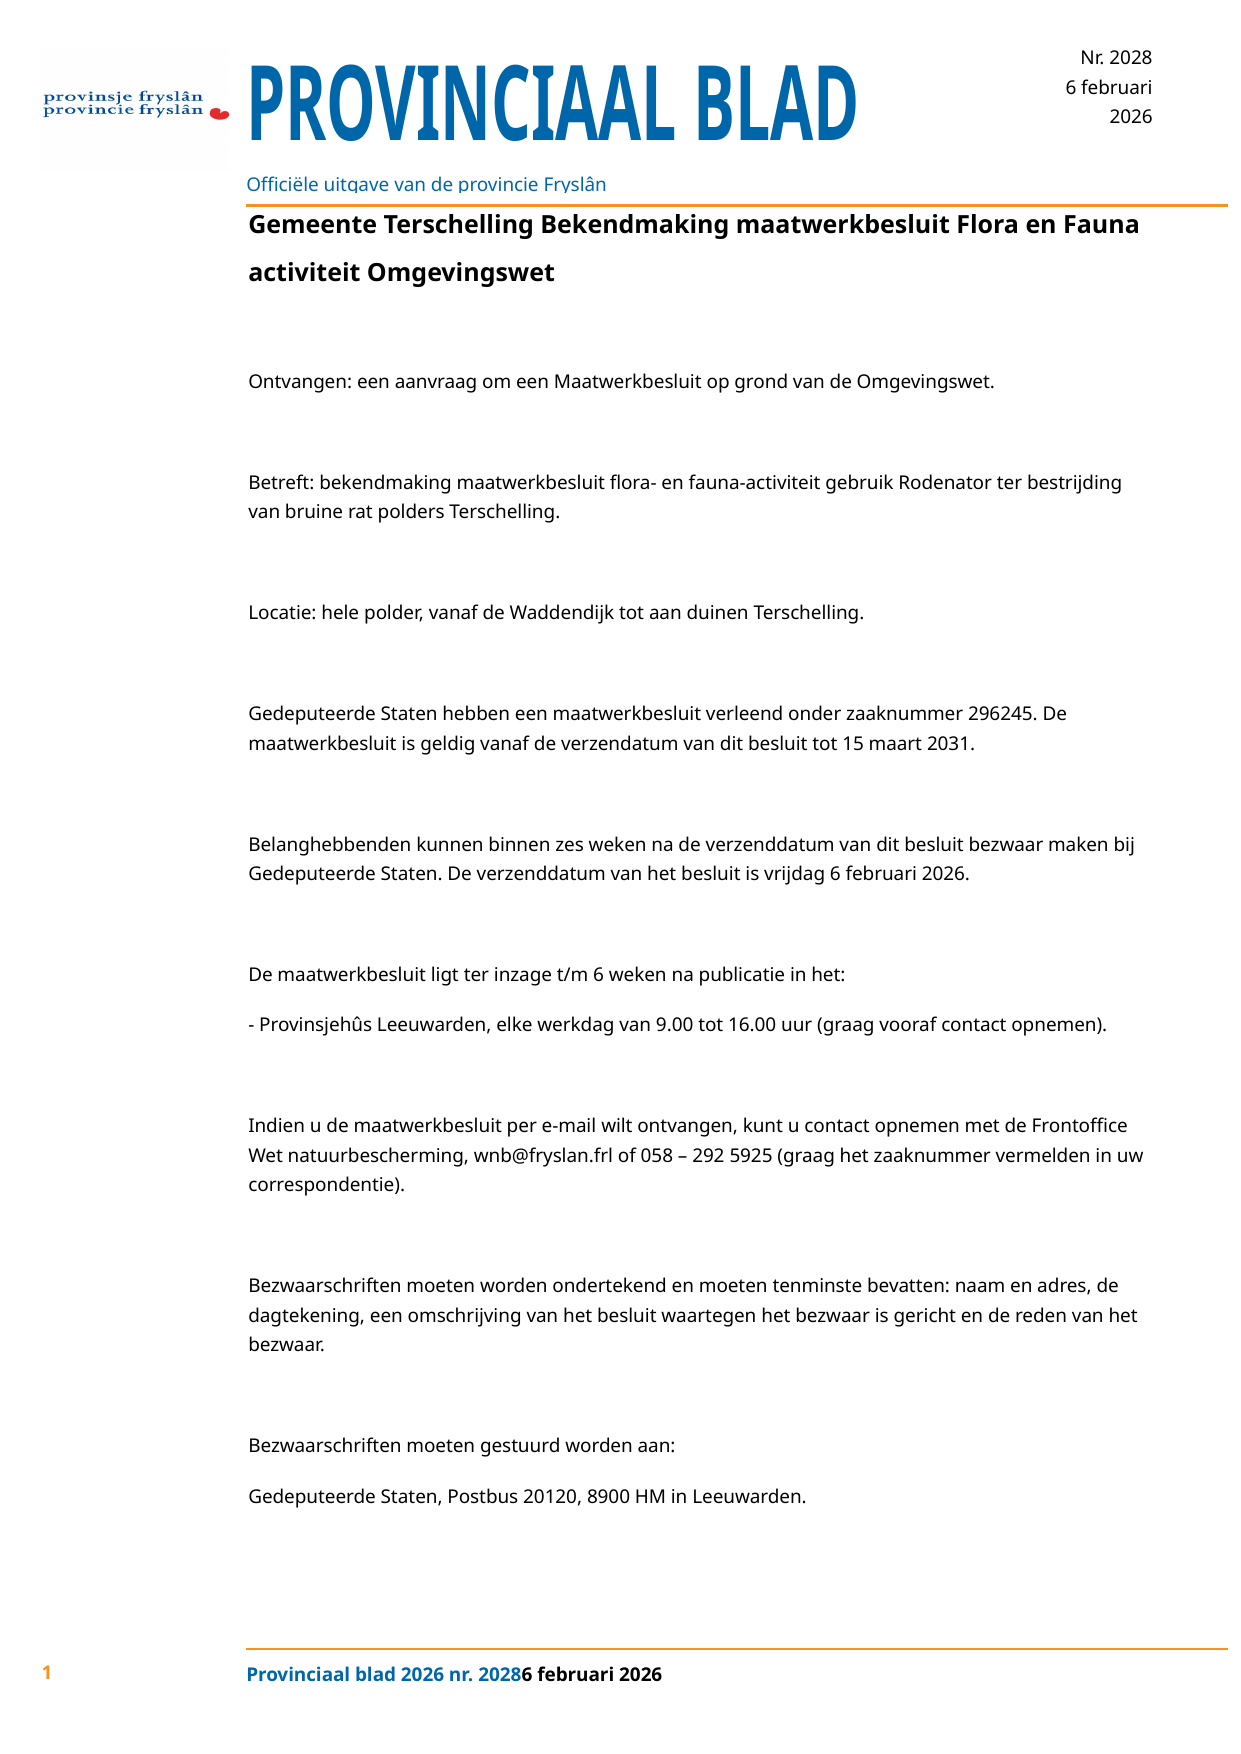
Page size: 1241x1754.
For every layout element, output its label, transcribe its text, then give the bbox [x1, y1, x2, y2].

text Betreft: bekendmaking maatwerkbesluit flora- en fauna-activiteit gebruik Rodenator ter bestrijding van bruine rat polders Terschelling. [248, 469, 1152, 524]
text Gedeputeerde Staten hebben een maatwerkbesluit verleend onder zaaknummer 296245. De maatwerkbesluit is geldig vanaf de verzendatum van dit besluit tot 15 maart 2031. [248, 700, 1152, 756]
text - Provinsjehûs Leeuwarden, elke werkdag van 9.00 tot 16.00 uur (graag vooraf contact opnemen). [248, 1012, 1152, 1037]
picture [41, 47, 231, 172]
text Gemeente Terschelling Bekendmaking maatwerkbesluit Flora en Fauna activiteit Omgevingswet [248, 207, 1152, 288]
text Locatie: hele polder, vanaf de Waddendijk tot aan duinen Terschelling. [248, 599, 1152, 625]
text Belanghebbenden kunnen binnen zes weken na de verzenddatum van dit besluit bezwaar maken bij Gedeputeerde Staten. De verzenddatum van het besluit is vrijdag 6 februari 2026. [248, 831, 1152, 886]
text Indien u de maatwerkbesluit per e-mail wilt ontvangen, kunt u contact opnemen met de Frontoffice Wet natuurbescherming, wnb@fryslan.frl of 058 – 292 5925 (graag het zaaknummer vermelden in uw correspondentie). [248, 1112, 1152, 1197]
text Ontvangen: een aanvraag om een Maatwerkbesluit op grond van de Omgevingswet. [248, 368, 1152, 394]
text Gedeputeerde Staten, Postbus 20120, 8900 HM in Leeuwarden. [248, 1483, 1152, 1509]
text Bezwaarschriften moeten gestuurd worden aan: [248, 1432, 1152, 1458]
text De maatwerkbesluit ligt ter inzage t/m 6 weken na publicatie in het: [248, 961, 1152, 987]
text Bezwaarschriften moeten worden ondertekend en moeten tenminste bevatten: naam en adres, de dagtekening, een omschrijving van het besluit waartegen het bezwaar is gericht en de reden van het bezwaar. [248, 1272, 1152, 1357]
